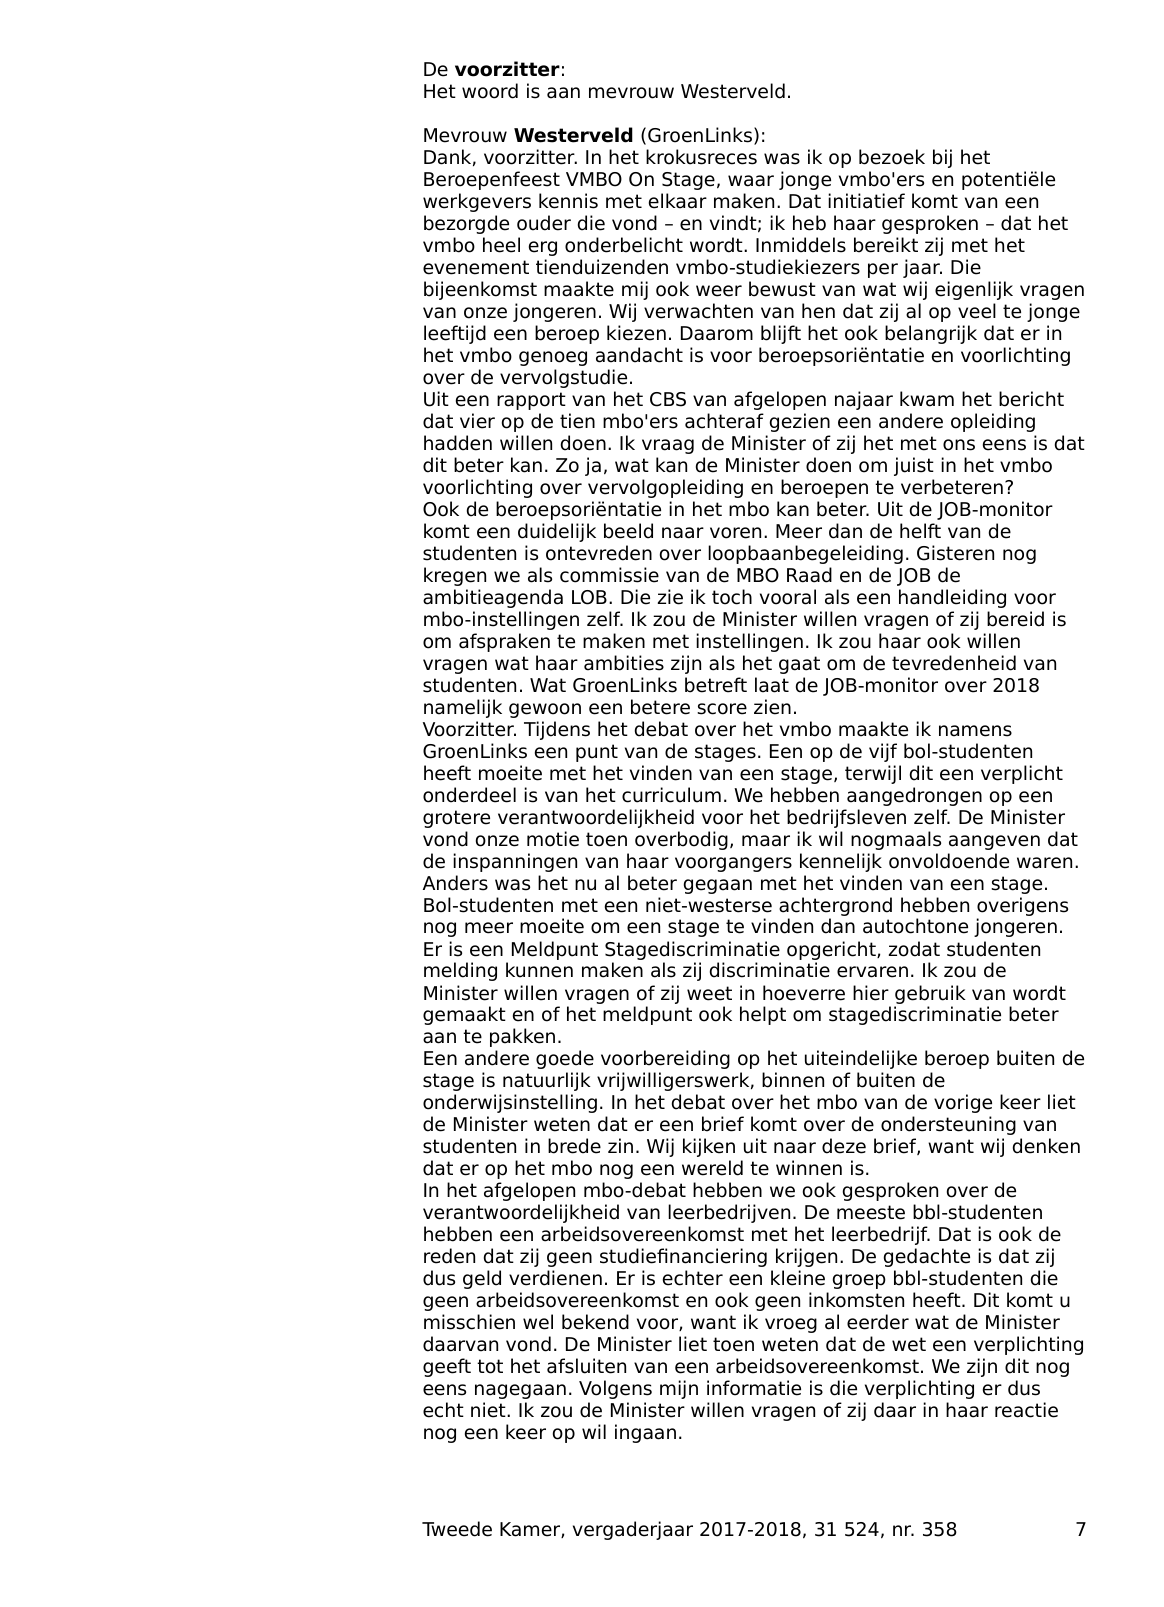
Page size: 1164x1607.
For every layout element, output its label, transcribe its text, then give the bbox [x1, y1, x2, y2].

text De voorzitter: [422, 59, 1087, 81]
text Mevrouw Westerveld (GroenLinks): [422, 125, 1087, 147]
text Een andere goede voorbereiding op het uiteindelijke beroep buiten de stage is natuurlijk vrijwilligerswerk, binnen of buiten de onderwijsinstelling. In het debat over het mbo van de vorige keer liet de Minister weten dat er een brief komt over de ondersteuning van studenten in brede zin. Wij kijken uit naar deze brief, want wij denken dat er op het mbo nog een wereld te winnen is. [422, 1048, 1087, 1180]
text Dank, voorzitter. In het krokusreces was ik op bezoek bij het Beroepenfeest VMBO On Stage, waar jonge vmbo'ers en potentiële werkgevers kennis met elkaar maken. Dat initiatief komt van een bezorgde ouder die vond – en vindt; ik heb haar gesproken – dat het vmbo heel erg onderbelicht wordt. Inmiddels bereikt zij met het evenement tienduizenden vmbo-studiekiezers per jaar. Die bijeenkomst maakte mij ook weer bewust van wat wij eigenlijk vragen van onze jongeren. Wij verwachten van hen dat zij al op veel te jonge leeftijd een beroep kiezen. Daarom blijft het ook belangrijk dat er in het vmbo genoeg aandacht is voor beroepsoriëntatie en voorlichting over de vervolgstudie. [422, 147, 1087, 389]
text Uit een rapport van het CBS van afgelopen najaar kwam het bericht dat vier op de tien mbo'ers achteraf gezien een andere opleiding hadden willen doen. Ik vraag de Minister of zij het met ons eens is dat dit beter kan. Zo ja, wat kan de Minister doen om juist in het vmbo voorlichting over vervolgopleiding en beroepen te verbeteren? [422, 389, 1087, 499]
text Voorzitter. Tijdens het debat over het vmbo maakte ik namens GroenLinks een punt van de stages. Een op de vijf bol-studenten heeft moeite met het vinden van een stage, terwijl dit een verplicht onderdeel is van het curriculum. We hebben aangedrongen op een grotere verantwoordelijkheid voor het bedrijfsleven zelf. De Minister vond onze motie toen overbodig, maar ik wil nogmaals aangeven dat de inspanningen van haar voorgangers kennelijk onvoldoende waren. Anders was het nu al beter gegaan met het vinden van een stage. [422, 719, 1087, 894]
text Bol-studenten met een niet-westerse achtergrond hebben overigens nog meer moeite om een stage te vinden dan autochtone jongeren. Er is een Meldpunt Stagediscriminatie opgericht, zodat studenten melding kunnen maken als zij discriminatie ervaren. Ik zou de Minister willen vragen of zij weet in hoeverre hier gebruik van wordt gemaakt en of het meldpunt ook helpt om stagediscriminatie beter aan te pakken. [422, 894, 1087, 1048]
text Het woord is aan mevrouw Westerveld. [422, 81, 1087, 103]
text In het afgelopen mbo-debat hebben we ook gesproken over de verantwoordelijkheid van leerbedrijven. De meeste bbl-studenten hebben een arbeidsovereenkomst met het leerbedrijf. Dat is ook de reden dat zij geen studiefinanciering krijgen. De gedachte is dat zij dus geld verdienen. Er is echter een kleine groep bbl-studenten die geen arbeidsovereenkomst en ook geen inkomsten heeft. Dit komt u misschien wel bekend voor, want ik vroeg al eerder wat de Minister daarvan vond. De Minister liet toen weten dat de wet een verplichting geeft tot het afsluiten van een arbeidsovereenkomst. We zijn dit nog eens nagegaan. Volgens mijn informatie is die verplichting er dus echt niet. Ik zou de Minister willen vragen of zij daar in haar reactie nog een keer op wil ingaan. [422, 1180, 1087, 1444]
text Ook de beroepsoriëntatie in het mbo kan beter. Uit de JOB-monitor komt een duidelijk beeld naar voren. Meer dan de helft van de studenten is ontevreden over loopbaanbegeleiding. Gisteren nog kregen we als commissie van de MBO Raad en de JOB de ambitieagenda LOB. Die zie ik toch vooral als een handleiding voor mbo-instellingen zelf. Ik zou de Minister willen vragen of zij bereid is om afspraken te maken met instellingen. Ik zou haar ook willen vragen wat haar ambities zijn als het gaat om de tevredenheid van studenten. Wat GroenLinks betreft laat de JOB-monitor over 2018 namelijk gewoon een betere score zien. [422, 499, 1087, 719]
